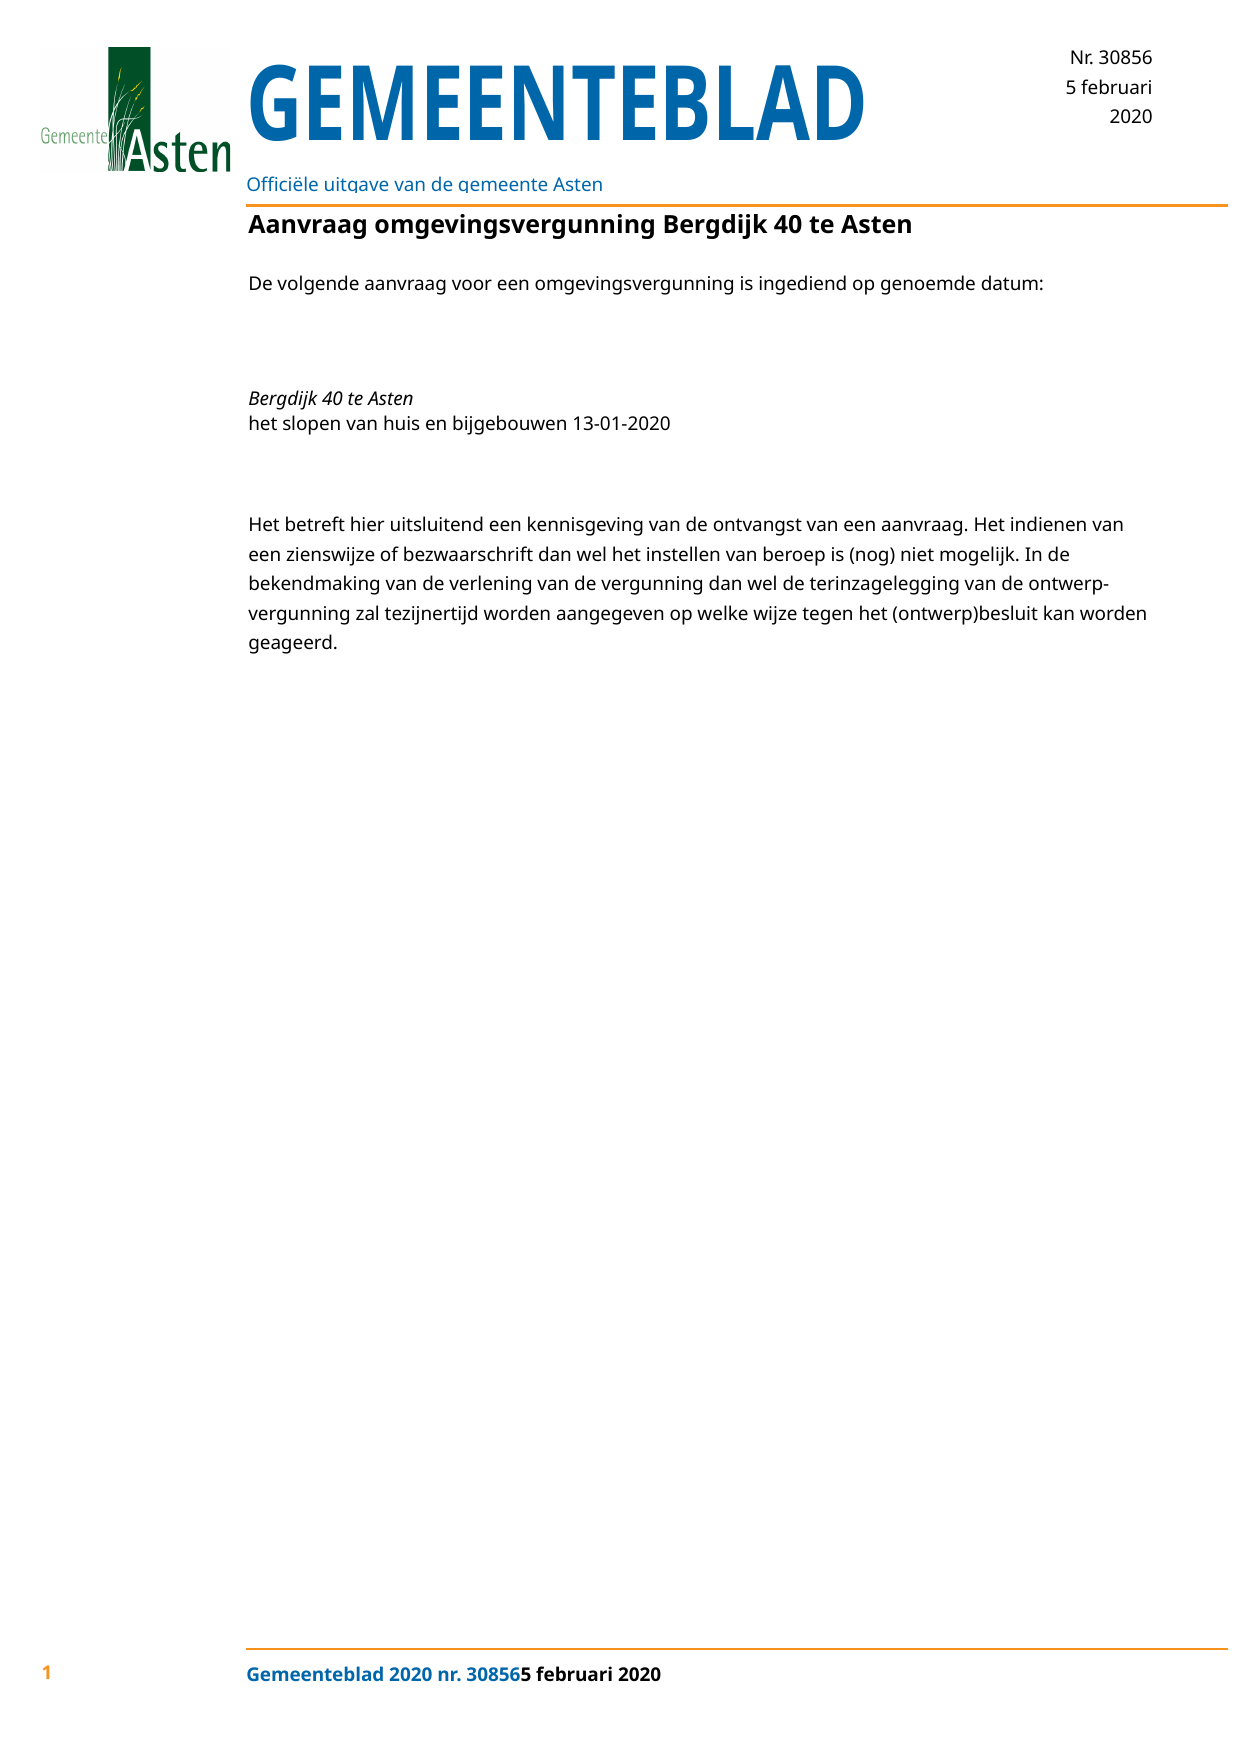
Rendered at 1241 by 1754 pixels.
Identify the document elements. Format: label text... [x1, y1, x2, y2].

text De volgende aanvraag voor een omgevingsvergunning is ingediend op genoemde datum: [248, 270, 1152, 296]
text Het betreft hier uitsluitend een kennisgeving van de ontvangst van een aanvraag. Het indienen van een zienswijze of bezwaarschrift dan wel het instellen van beroep is (nog) niet mogelijk. In de bekendmaking van de verlening van de vergunning dan wel de terinzagelegging van de ontwerp-vergunning zal tezijnertijd worden aangegeven op welke wijze tegen het (ontwerp)besluit kan worden geageerd. [248, 511, 1152, 655]
text het slopen van huis en bijgebouwen 13-01-2020 [248, 410, 1152, 436]
picture [41, 47, 231, 172]
text Aanvraag omgevingsvergunning Bergdijk 40 te Asten [248, 207, 1152, 241]
text Bergdijk 40 te Asten [248, 385, 1152, 410]
